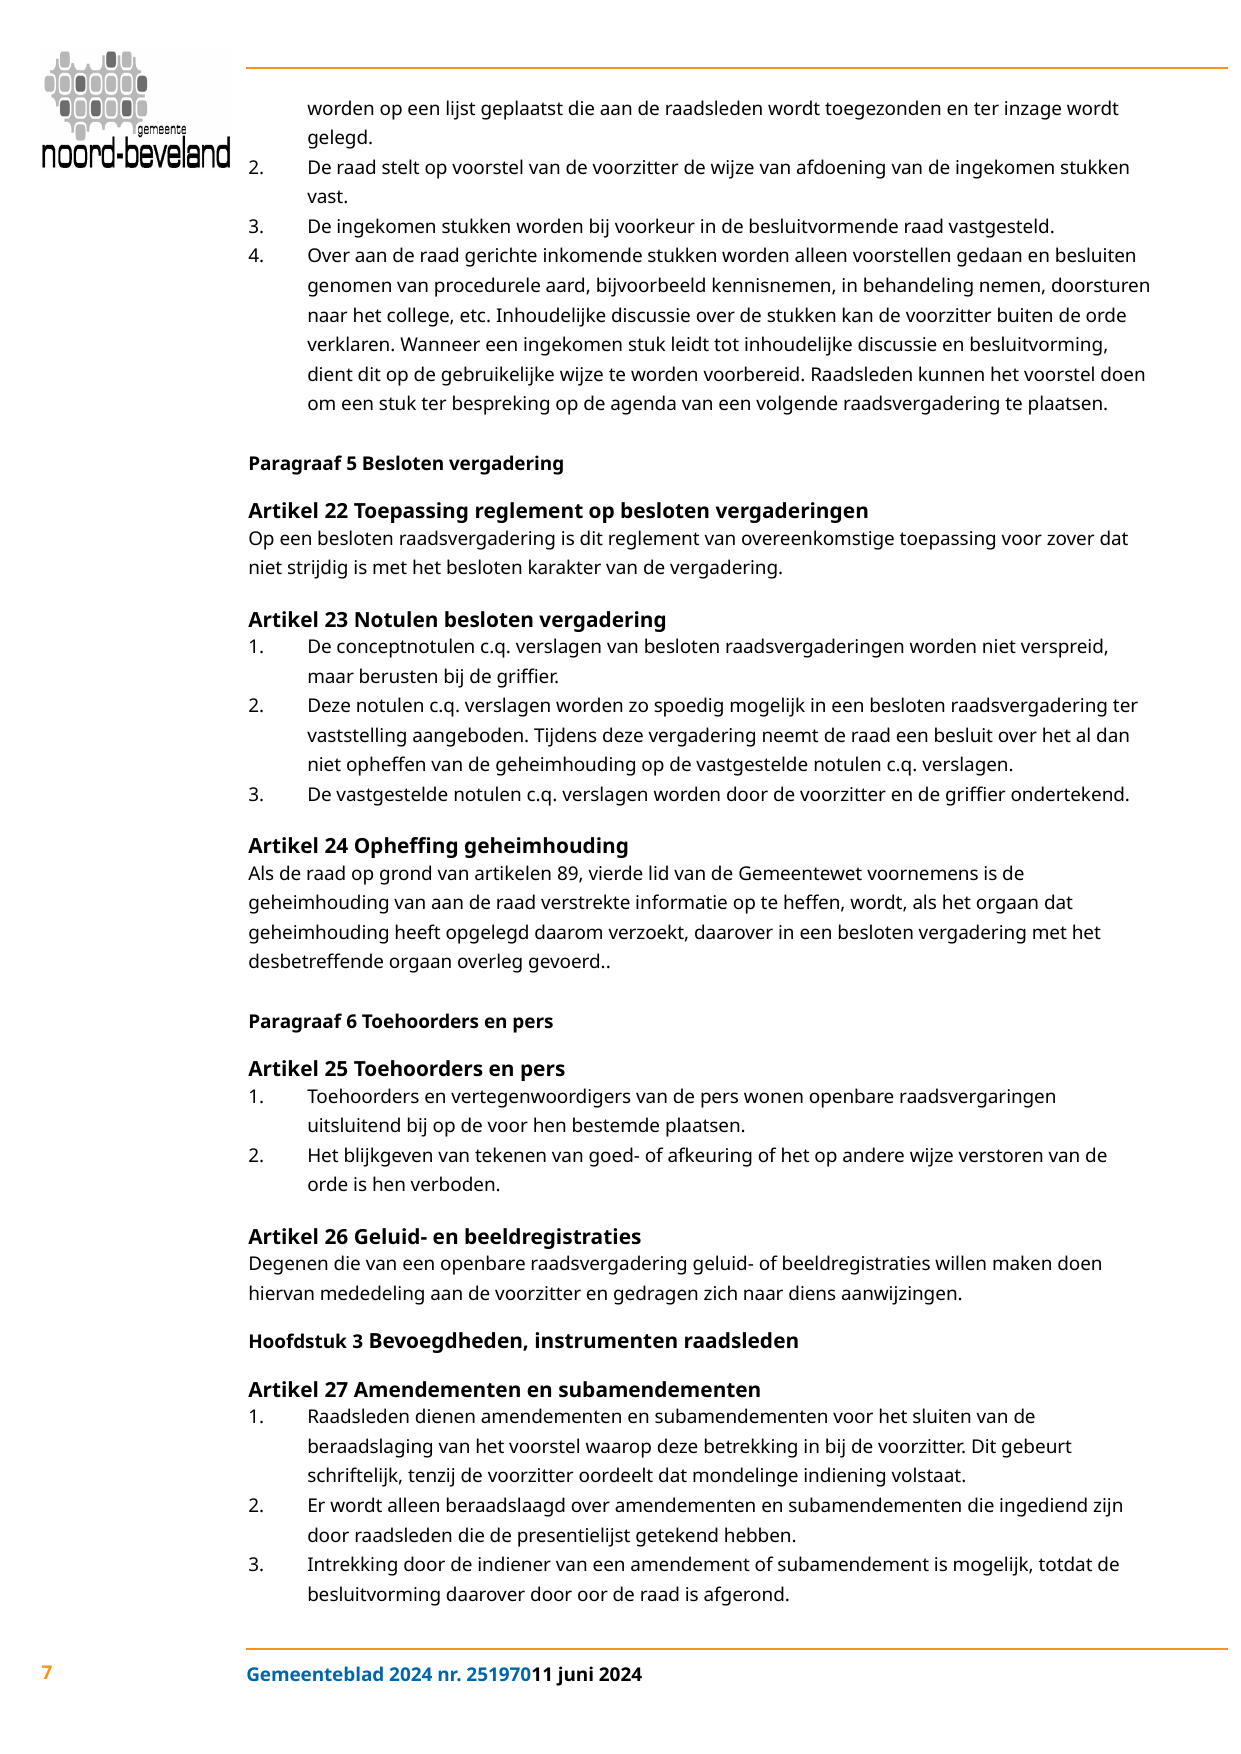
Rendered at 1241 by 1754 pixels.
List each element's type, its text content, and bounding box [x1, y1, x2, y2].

text Paragraaf 6 Toehoorders en pers [248, 1008, 1152, 1034]
list De ingekomen stukken worden bij voorkeur in de besluitvormende raad vastgesteld. [248, 213, 1152, 239]
text Artikel 25 Toehoorders en pers [248, 1054, 1152, 1083]
text Op een besloten raadsvergadering is dit reglement van overeenkomstige toepassing voor zover dat niet strijdig is met het besloten karakter van de vergadering. [248, 525, 1152, 580]
list De raad stelt op voorstel van de voorzitter de wijze van afdoening van de ingekomen stukken vast. [248, 154, 1152, 209]
list worden op een lijst geplaatst die aan de raadsleden wordt toegezonden en ter inzage wordt gelegd. [248, 95, 1152, 150]
list De conceptnotulen c.q. verslagen van besloten raadsvergaderingen worden niet verspreid, maar berusten bij de griffier. [248, 633, 1152, 688]
text Artikel 23 Notulen besloten vergadering [248, 605, 1152, 633]
picture [41, 47, 231, 172]
text Paragraaf 5 Besloten vergadering [248, 450, 1152, 476]
list De vastgestelde notulen c.q. verslagen worden door de voorzitter en de griffier ondertekend. [248, 781, 1152, 807]
list Raadsleden dienen amendementen en subamendementen voor het sluiten van de beraadslaging van het voorstel waarop deze betrekking in bij de voorzitter. Dit gebeurt schriftelijk, tenzij de voorzitter oordeelt dat mondelinge indiening volstaat. [248, 1403, 1152, 1488]
text Als de raad op grond van artikelen 89, vierde lid van de Gemeentewet voornemens is de geheimhouding van aan de raad verstrekte informatie op te heffen, wordt, als het orgaan dat geheimhouding heeft opgelegd daarom verzoekt, daarover in een besloten vergadering met het desbetreffende orgaan overleg gevoerd.. [248, 860, 1152, 974]
text Artikel 22 Toepassing reglement op besloten vergaderingen [248, 496, 1152, 525]
list Over aan de raad gerichte inkomende stukken worden alleen voorstellen gedaan en besluiten genomen van procedurele aard, bijvoorbeeld kennisnemen, in behandeling nemen, doorsturen naar het college, etc. Inhoudelijke discussie over de stukken kan de voorzitter buiten de orde verklaren. Wanneer een ingekomen stuk leidt tot inhoudelijke discussie en besluitvorming, dient dit op de gebruikelijke wijze te worden voorbereid. Raadsleden kunnen het voorstel doen om een stuk ter bespreking op de agenda van een volgende raadsvergadering te plaatsen. [248, 243, 1152, 416]
list Intrekking door de indiener van een amendement of subamendement is mogelijk, totdat de besluitvorming daarover door oor de raad is afgerond. [248, 1551, 1152, 1607]
list Er wordt alleen beraadslaagd over amendementen en subamendementen die ingediend zijn door raadsleden die de presentielijst getekend hebben. [248, 1492, 1152, 1547]
list Deze notulen c.q. verslagen worden zo spoedig mogelijk in een besloten raadsvergadering ter vaststelling aangeboden. Tijdens deze vergadering neemt de raad een besluit over het al dan niet opheffen van de geheimhouding op de vastgestelde notulen c.q. verslagen. [248, 692, 1152, 777]
text Artikel 26 Geluid- en beeldregistraties [248, 1222, 1152, 1251]
text Artikel 27 Amendementen en subamendementen [248, 1375, 1152, 1403]
list Toehoorders en vertegenwoordigers van de pers wonen openbare raadsvergaringen uitsluitend bij op de voor hen bestemde plaatsen. [248, 1083, 1152, 1138]
text Hoofdstuk 3 Bevoegdheden, instrumenten raadsleden [248, 1326, 1152, 1354]
text Degenen die van een openbare raadsvergadering geluid- of beeldregistraties willen maken doen hiervan mededeling aan de voorzitter en gedragen zich naar diens aanwijzingen. [248, 1251, 1152, 1306]
list Het blijkgeven van tekenen van goed- of afkeuring of het op andere wijze verstoren van de orde is hen verboden. [248, 1142, 1152, 1197]
text Artikel 24 Opheffing geheimhouding [248, 832, 1152, 860]
